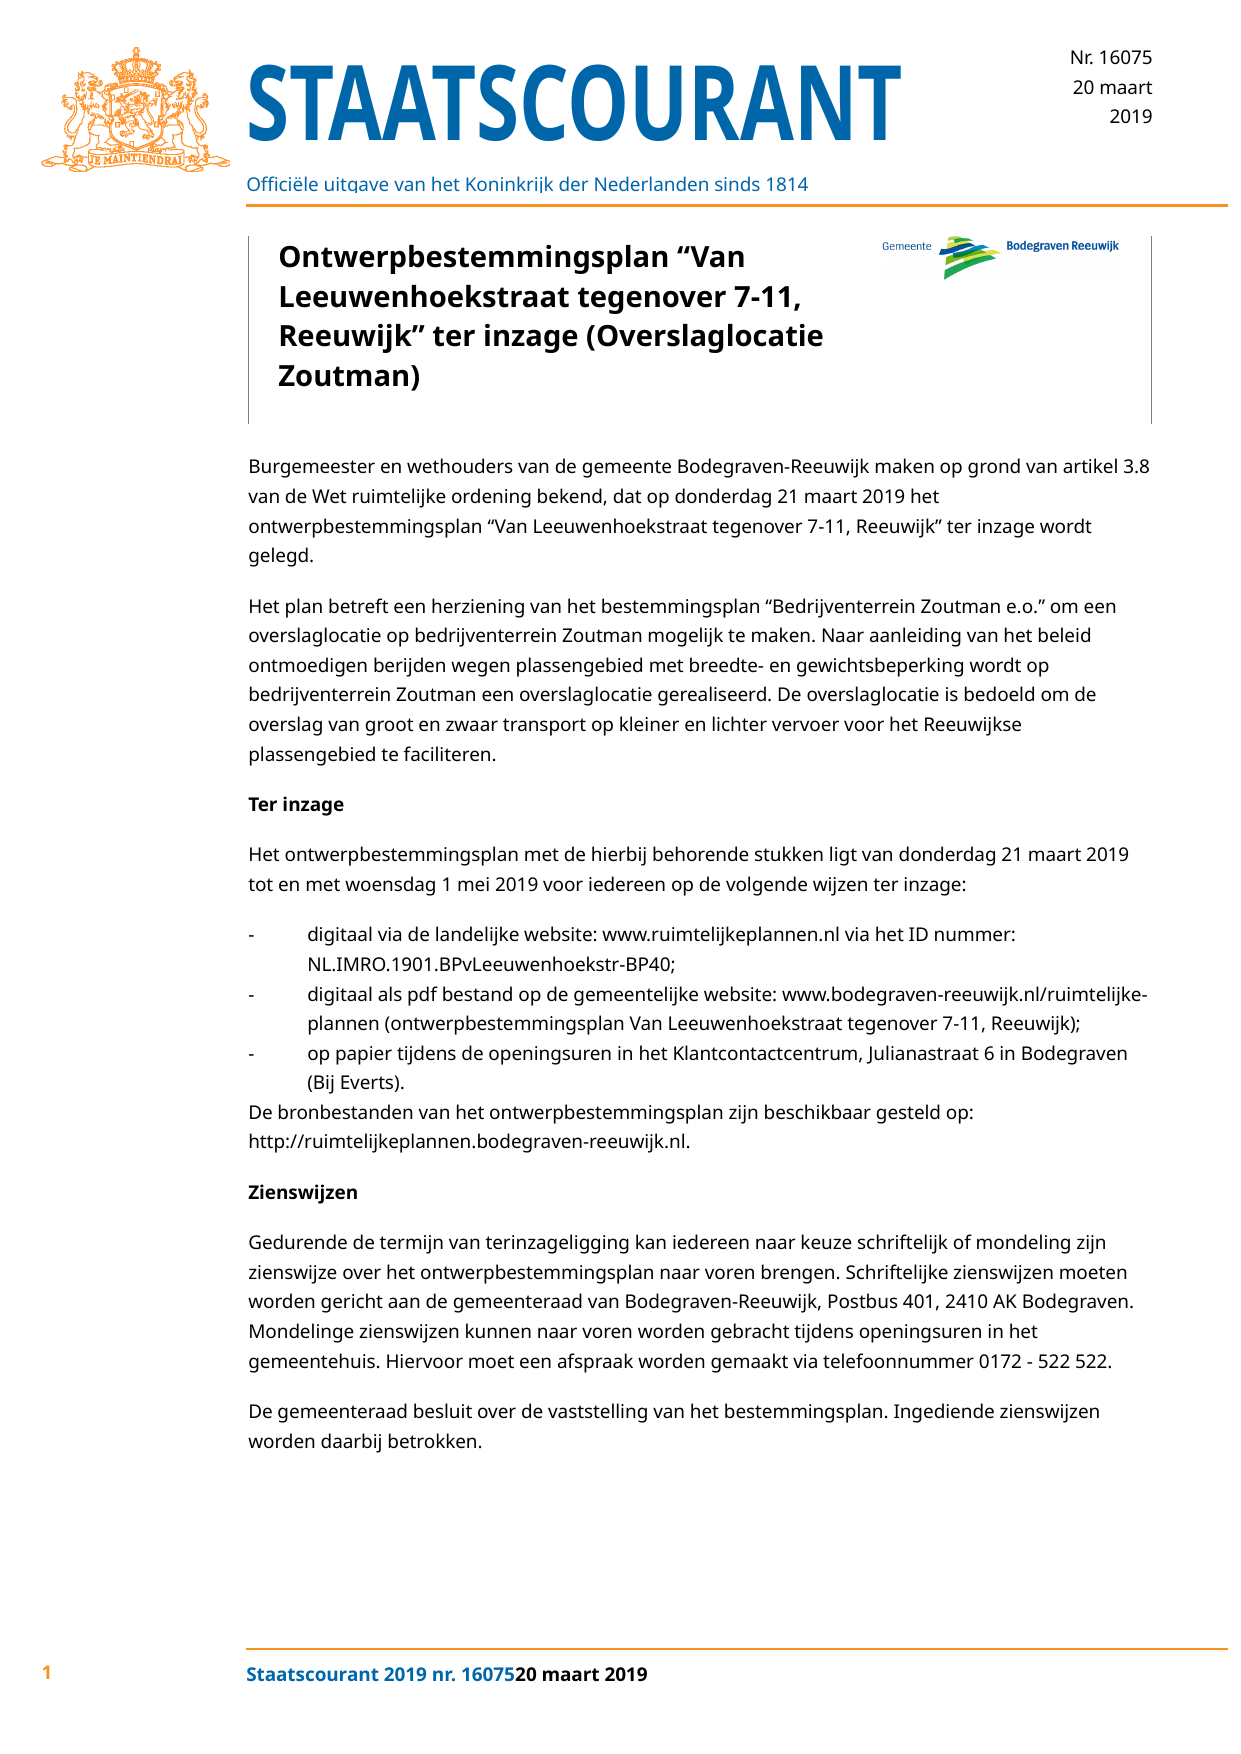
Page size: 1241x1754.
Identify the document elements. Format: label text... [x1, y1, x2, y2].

text De bronbestanden van het ontwerpbestemmingsplan zijn beschikbaar gesteld op: http://ruimtelijkeplannen.bodegraven-reeuwijk.nl. [248, 1099, 1152, 1154]
text Gedurende de termijn van terinzageligging kan iedereen naar keuze schriftelijk of mondeling zijn zienswijze over het ontwerpbestemmingsplan naar voren brengen. Schriftelijke zienswijzen moeten worden gericht aan de gemeenteraad van Bodegraven-Reeuwijk, Postbus 401, 2410 AK Bodegraven. Mondelinge zienswijzen kunnen naar voren worden gebracht tijdens openingsuren in het gemeentehuis. Hiervoor moet een afspraak worden gemaakt via telefoonnummer 0172 - 522 522. [248, 1229, 1152, 1373]
list digitaal als pdf bestand op de gemeentelijke website: www.bodegraven-reeuwijk.nl/ruimtelijke-plannen (ontwerpbestemmingsplan Van Leeuwenhoekstraat tegenover 7-11, Reeuwijk); [248, 981, 1152, 1036]
text De gemeenteraad besluit over de vaststelling van het bestemmingsplan. Ingediende zienswijzen worden daarbij betrokken. [248, 1398, 1152, 1453]
table_header [850, 236, 1151, 424]
text Zienswijzen [248, 1179, 1152, 1205]
picture [882, 236, 1119, 280]
text Het ontwerpbestemmingsplan met de hierbij behorende stukken ligt van donderdag 21 maart 2019 tot en met woensdag 1 mei 2019 voor iedereen op de volgende wijzen ter inzage: [248, 842, 1152, 897]
picture [41, 47, 231, 172]
text Burgemeester en wethouders van de gemeente Bodegraven-Reeuwijk maken op grond van artikel 3.8 van de Wet ruimtelijke ordening bekend, dat op donderdag 21 maart 2019 het ontwerpbestemmingsplan “Van Leeuwenhoekstraat tegenover 7-11, Reeuwijk” ter inzage wordt gelegd. [248, 454, 1152, 568]
text Het plan betreft een herziening van het bestemmingsplan “Bedrijventerrein Zoutman e.o.” om een overslaglocatie op bedrijventerrein Zoutman mogelijk te maken. Naar aanleiding van het beleid ontmoedigen berijden wegen plassengebied met breedte- en gewichtsbeperking wordt op bedrijventerrein Zoutman een overslaglocatie gerealiseerd. De overslaglocatie is bedoeld om de overslag van groot en zwaar transport op kleiner en lichter vervoer voor het Reeuwijkse plassengebied te faciliteren. [248, 593, 1152, 766]
text Ter inzage [248, 791, 1152, 817]
list digitaal via de landelijke website: www.ruimtelijkeplannen.nl via het ID nummer: NL.IMRO.1901.BPvLeeuwenhoekstr-BP40; [248, 922, 1152, 977]
table_header Ontwerpbestemmingsplan “Van Leeuwenhoekstraat tegenover 7-11, Reeuwijk” ter inzage (Overslaglocatie Zoutman) [249, 236, 850, 424]
list op papier tijdens de openingsuren in het Klantcontactcentrum, Julianastraat 6 in Bodegraven (Bij Everts). [248, 1040, 1152, 1095]
